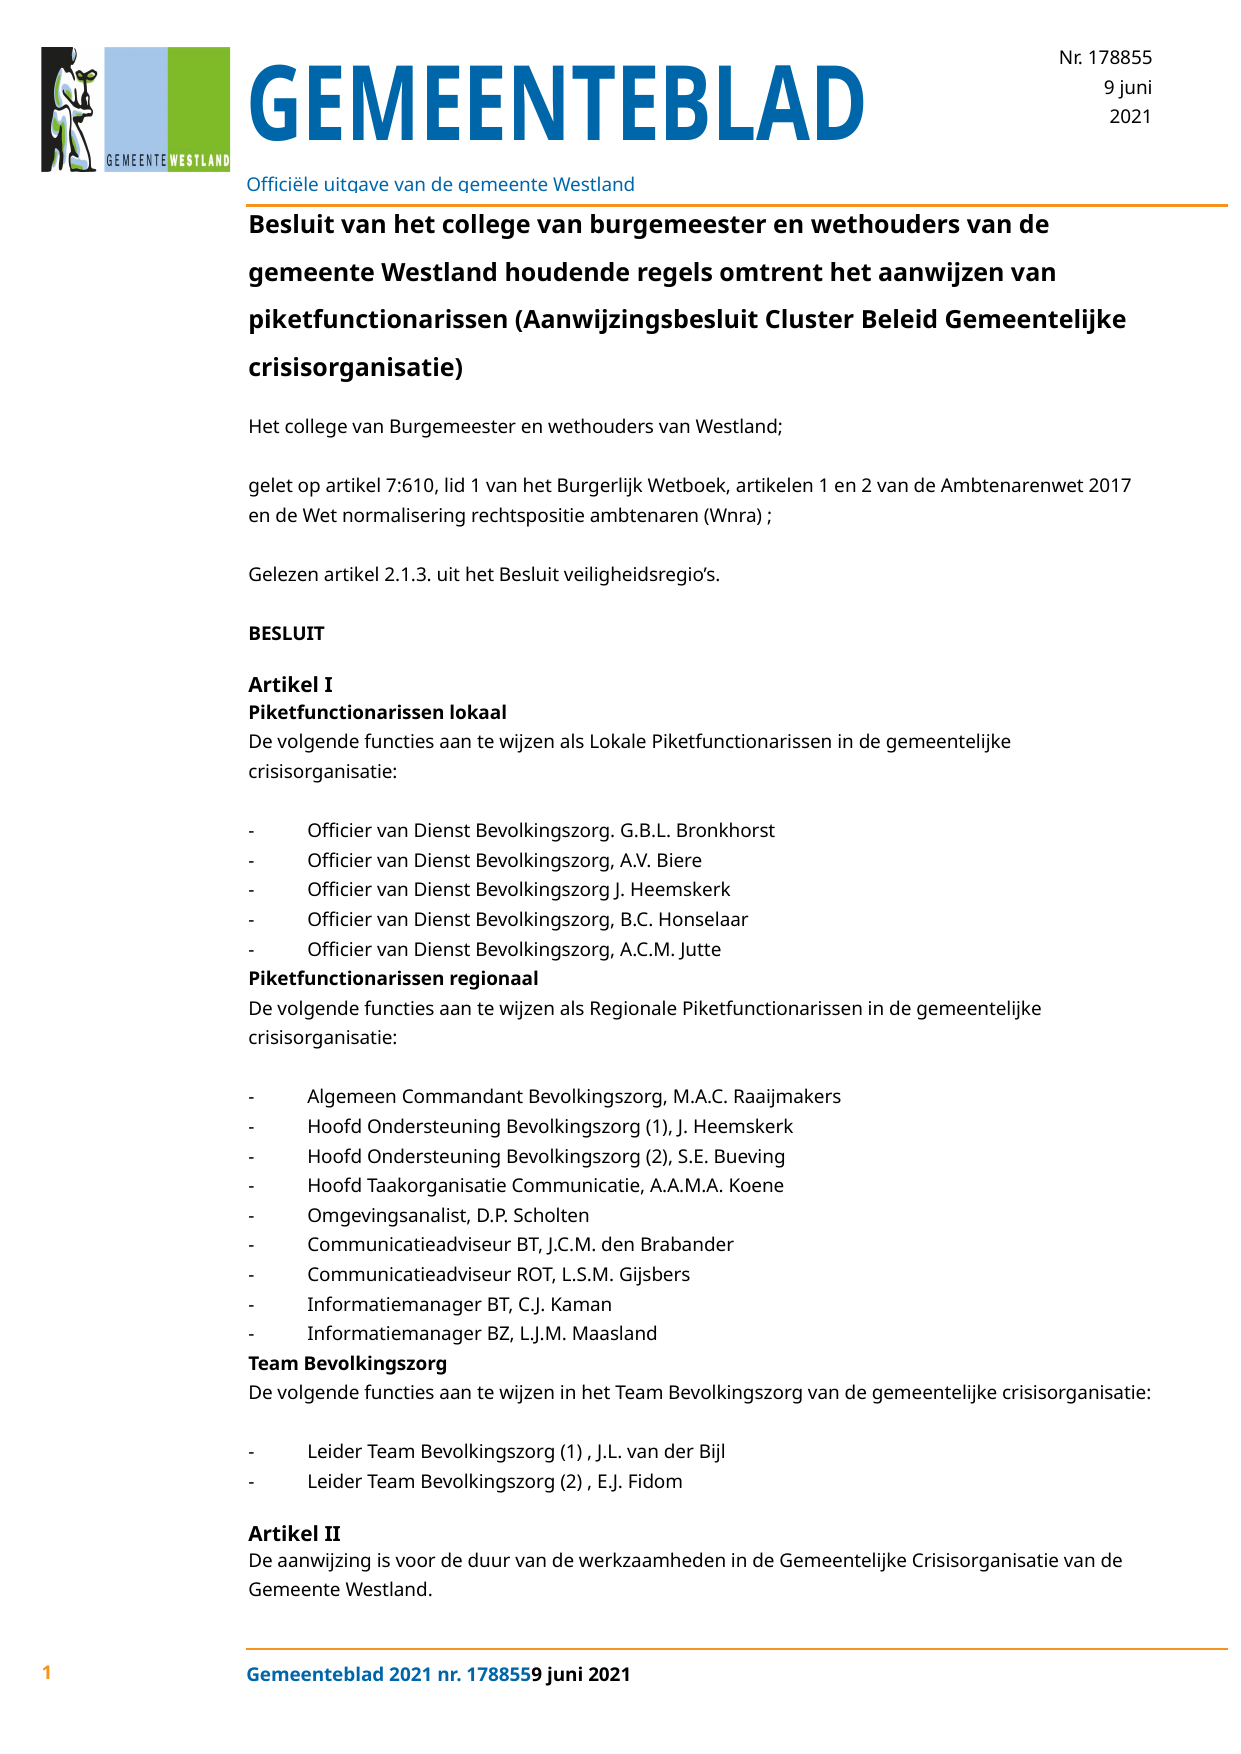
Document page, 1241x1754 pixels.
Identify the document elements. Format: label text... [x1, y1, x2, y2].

list Omgevingsanalist, D.P. Scholten [248, 1202, 1152, 1228]
list Officier van Dienst Bevolkingszorg. G.B.L. Bronkhorst [248, 817, 1152, 843]
list Officier van Dienst Bevolkingszorg, A.V. Biere [248, 847, 1152, 873]
text BESLUIT [248, 620, 1152, 646]
list Communicatieadviseur BT, J.C.M. den Brabander [248, 1232, 1152, 1257]
list Communicatieadviseur ROT, L.S.M. Gijsbers [248, 1261, 1152, 1287]
list Officier van Dienst Bevolkingszorg, A.C.M. Jutte [248, 936, 1152, 961]
text Piketfunctionarissen regionaal [248, 965, 1152, 991]
text Piketfunctionarissen lokaal [248, 699, 1152, 725]
list Leider Team Bevolkingszorg (1) , J.L. van der Bijl [248, 1439, 1152, 1464]
text Gelezen artikel 2.1.3. uit het Besluit veiligheidsregio’s. [248, 561, 1152, 587]
list Algemeen Commandant Bevolkingszorg, M.A.C. Raaijmakers [248, 1084, 1152, 1109]
text Artikel I [248, 671, 1152, 699]
list Officier van Dienst Bevolkingszorg J. Heemskerk [248, 877, 1152, 902]
list Hoofd Ondersteuning Bevolkingszorg (1), J. Heemskerk [248, 1113, 1152, 1139]
list Hoofd Ondersteuning Bevolkingszorg (2), S.E. Bueving [248, 1143, 1152, 1168]
text De aanwijzing is voor de duur van de werkzaamheden in de Gemeentelijke Crisisorganisatie van de Gemeente Westland. [248, 1547, 1152, 1602]
text De volgende functies aan te wijzen als Lokale Piketfunctionarissen in de gemeentelijke crisisorganisatie: [248, 729, 1152, 784]
text gelet op artikel 7:610, lid 1 van het Burgerlijk Wetboek, artikelen 1 en 2 van de Ambtenarenwet 2017 en de Wet normalisering rechtspositie ambtenaren (Wnra) ; [248, 472, 1152, 528]
list Informatiemanager BT, C.J. Kaman [248, 1291, 1152, 1316]
list Informatiemanager BZ, L.J.M. Maasland [248, 1320, 1152, 1346]
list Officier van Dienst Bevolkingszorg, B.C. Honselaar [248, 906, 1152, 932]
picture [41, 47, 231, 172]
text Besluit van het college van burgemeester en wethouders van de gemeente Westland houdende regels omtrent het aanwijzen van piketfunctionarissen (Aanwijzingsbesluit Cluster Beleid Gemeentelijke crisisorganisatie) [248, 207, 1152, 384]
text Team Bevolkingszorg [248, 1350, 1152, 1376]
text De volgende functies aan te wijzen als Regionale Piketfunctionarissen in de gemeentelijke crisisorganisatie: [248, 995, 1152, 1050]
text Artikel II [248, 1519, 1152, 1547]
list Leider Team Bevolkingszorg (2) , E.J. Fidom [248, 1468, 1152, 1494]
list Hoofd Taakorganisatie Communicatie, A.A.M.A. Koene [248, 1172, 1152, 1198]
text De volgende functies aan te wijzen in het Team Bevolkingszorg van de gemeentelijke crisisorganisatie: [248, 1379, 1152, 1405]
text Het college van Burgemeester en wethouders van Westland; [248, 413, 1152, 439]
